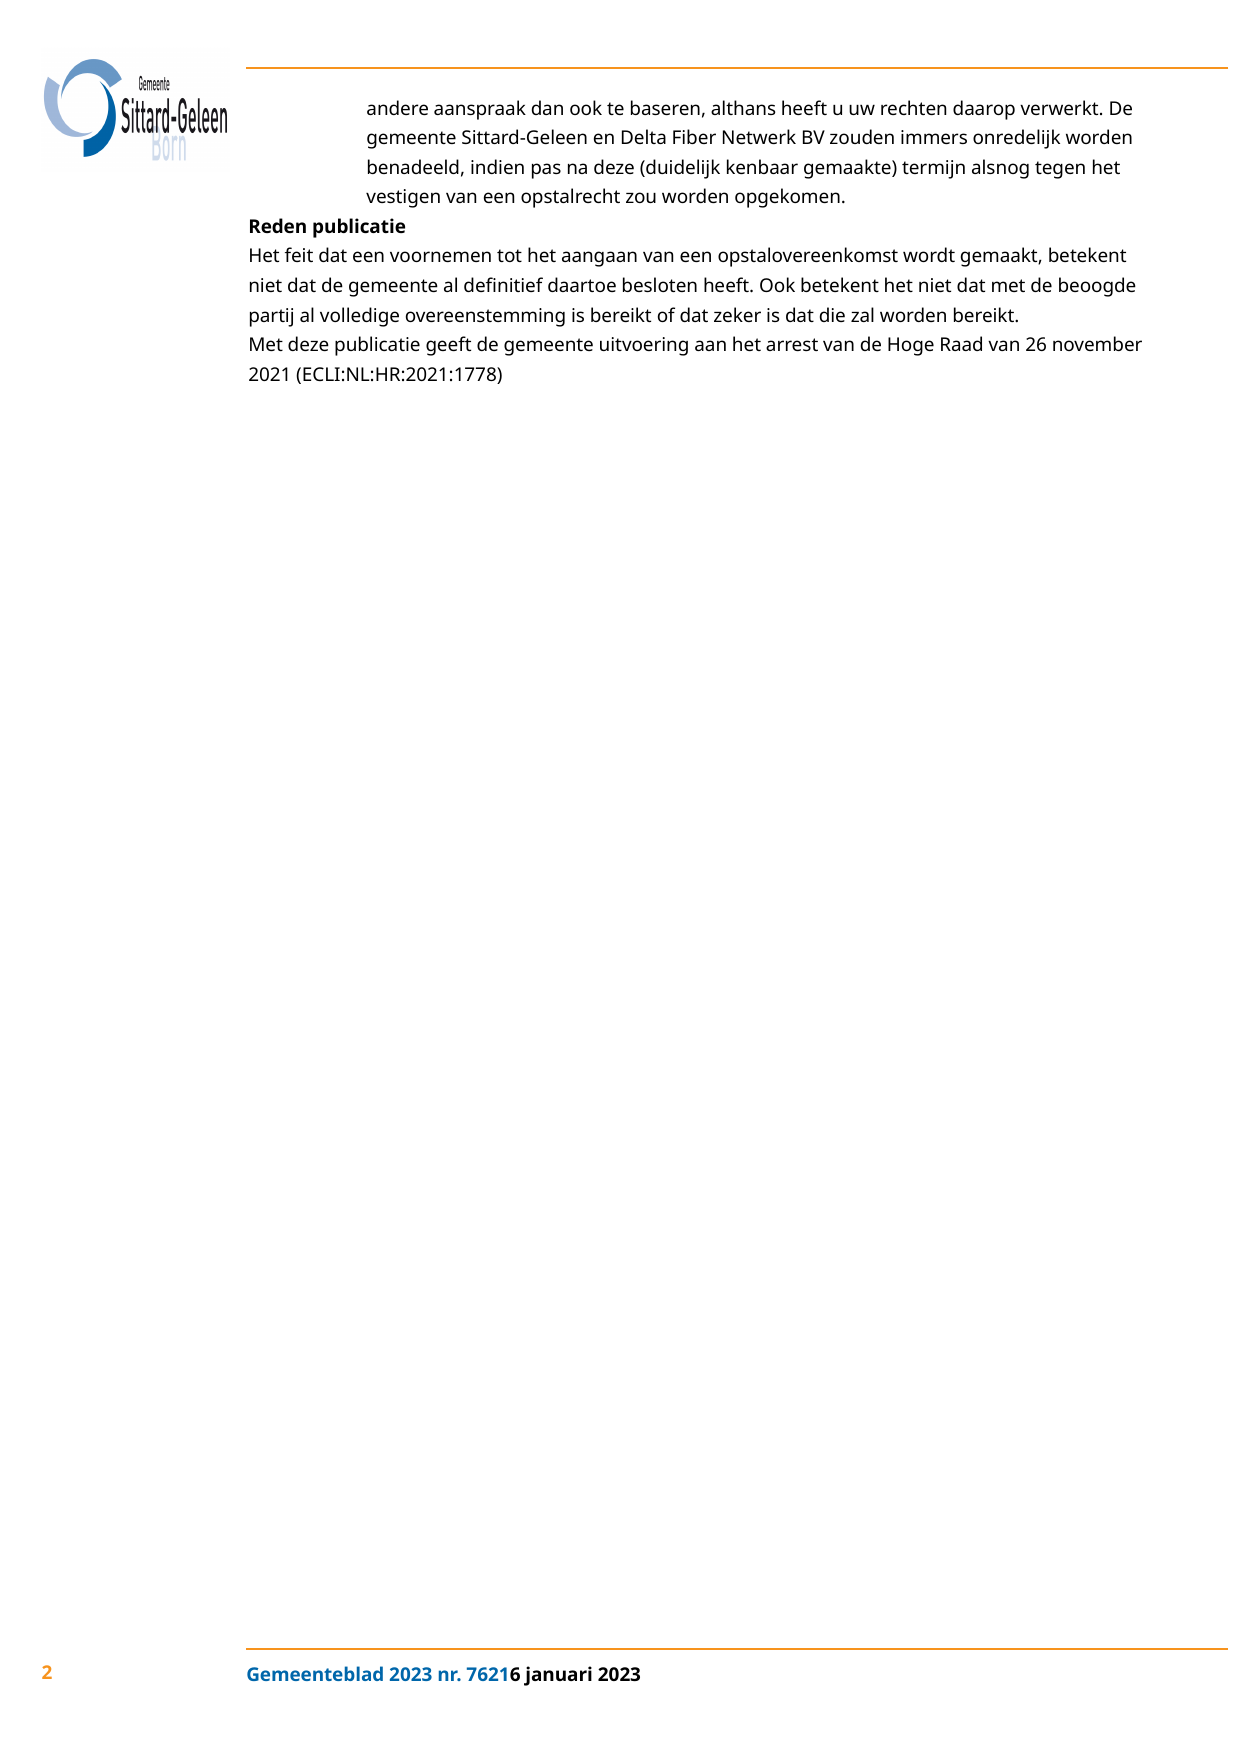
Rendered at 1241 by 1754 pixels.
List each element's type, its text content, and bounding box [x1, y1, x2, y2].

text Het feit dat een voornemen tot het aangaan van een opstalovereenkomst wordt gemaakt, betekent niet dat de gemeente al definitief daartoe besloten heeft. Ook betekent het niet dat met de beoogde partij al volledige overeenstemming is bereikt of dat zeker is dat die zal worden bereikt. [248, 243, 1152, 328]
list andere aanspraak dan ook te baseren, althans heeft u uw rechten daarop verwerkt. De gemeente Sittard-Geleen en Delta Fiber Netwerk BV zouden immers onredelijk worden benadeeld, indien pas na deze (duidelijk kenbaar gemaakte) termijn alsnog tegen het vestigen van een opstalrecht zou worden opgekomen. [307, 95, 1152, 209]
text Reden publicatie [248, 213, 1152, 239]
picture [41, 47, 231, 172]
text Met deze publicatie geeft de gemeente uitvoering aan het arrest van de Hoge Raad van 26 november 2021 (ECLI:NL:HR:2021:1778) [248, 331, 1152, 387]
